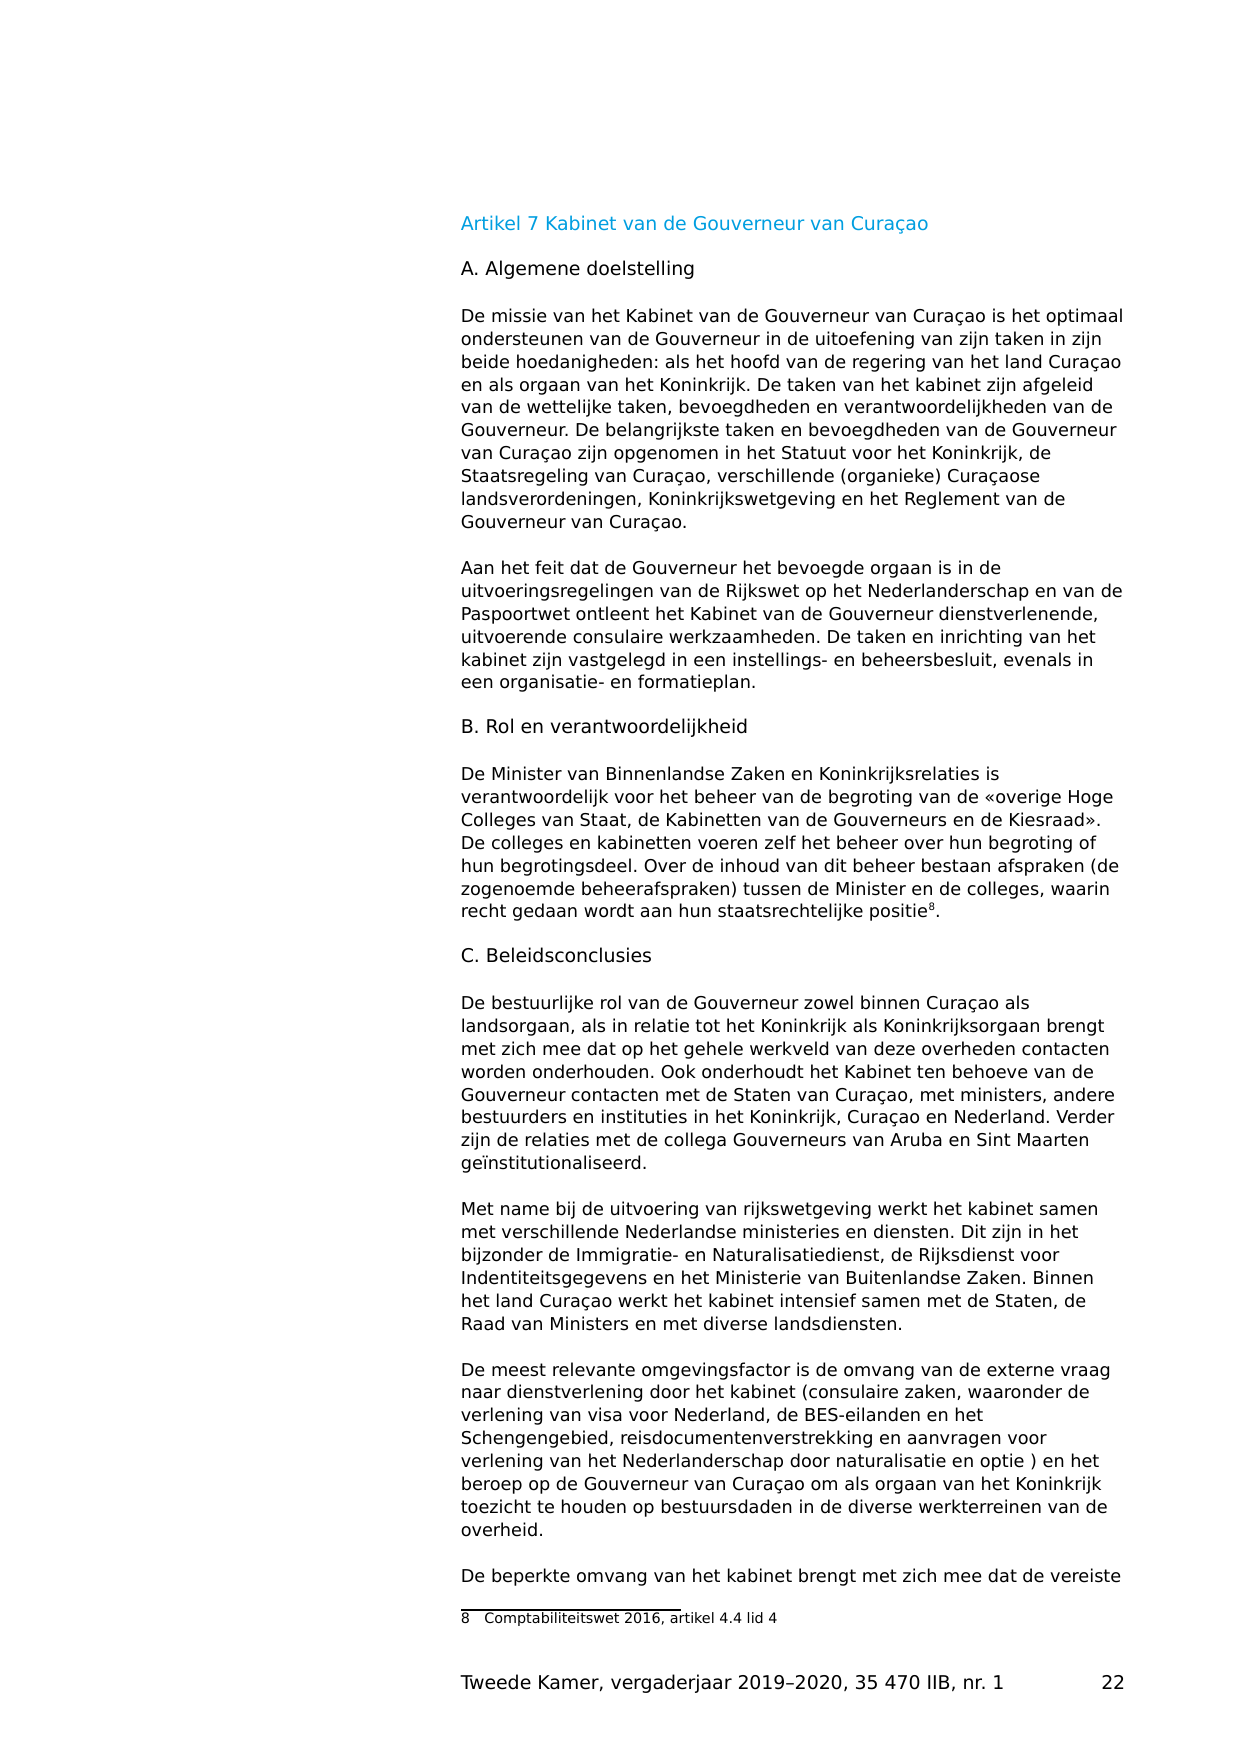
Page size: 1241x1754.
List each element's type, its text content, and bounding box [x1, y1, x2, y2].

text De Minister van Binnenlandse Zaken en Koninkrijksrelaties is verantwoordelijk voor het beheer van de begroting van de «overige Hoge Colleges van Staat, de Kabinetten van de Gouverneurs en de Kiesraad». De colleges en kabinetten voeren zelf het beheer over hun begroting of hun begrotingsdeel. Over de inhoud van dit beheer bestaan afspraken (de zogenoemde beheerafspraken) tussen de Minister en de colleges, waarin recht gedaan wordt aan hun staatsrechtelijke positie. [461, 762, 1125, 922]
title C. Beleidsconclusies [461, 945, 1125, 967]
title A. Algemene doelstelling [461, 258, 1125, 280]
title B. Rol en verantwoordelijkheid [461, 716, 1125, 738]
text De beperkte omvang van het kabinet brengt met zich mee dat de vereiste [461, 1564, 1125, 1587]
title Artikel 7 Kabinet van de Gouverneur van Curaçao [461, 213, 1125, 235]
text Aan het feit dat de Gouverneur het bevoegde orgaan is in de uitvoeringsregelingen van de Rijkswet op het Nederlanderschap en van de Paspoortwet ontleent het Kabinet van de Gouverneur dienstverlenende, uitvoerende consulaire werkzaamheden. De taken en inrichting van het kabinet zijn vastgelegd in een instellings- en beheersbesluit, evenals in een organisatie- en formatieplan. [461, 556, 1125, 693]
text De bestuurlijke rol van de Gouverneur zowel binnen Curaçao als landsorgaan, als in relatie tot het Koninkrijk als Koninkrijksorgaan brengt met zich mee dat op het gehele werkveld van deze overheden contacten worden onderhouden. Ook onderhoudt het Kabinet ten behoeve van de Gouverneur contacten met de Staten van Curaçao, met ministers, andere bestuurders en instituties in het Koninkrijk, Curaçao en Nederland. Verder zijn de relaties met de collega Gouverneurs van Aruba en Sint Maarten geïnstitutionaliseerd. [461, 991, 1125, 1174]
text De meest relevante omgevingsfactor is de omvang van de externe vraag naar dienstverlening door het kabinet (consulaire zaken, waaronder de verlening van visa voor Nederland, de BES-eilanden en het Schengengebied, reisdocumentenverstrekking en aanvragen voor verlening van het Nederlanderschap door naturalisatie en optie ) en het beroep op de Gouverneur van Curaçao om als orgaan van het Koninkrijk toezicht te houden op bestuursdaden in de diverse werkterreinen van de overheid. [461, 1358, 1125, 1541]
text De missie van het Kabinet van de Gouverneur van Curaçao is het optimaal ondersteunen van de Gouverneur in de uitoefening van zijn taken in zijn beide hoedanigheden: als het hoofd van de regering van het land Curaçao en als orgaan van het Koninkrijk. De taken van het kabinet zijn afgeleid van de wettelijke taken, bevoegdheden en verantwoordelijkheden van de Gouverneur. De belangrijkste taken en bevoegdheden van de Gouverneur van Curaçao zijn opgenomen in het Statuut voor het Koninkrijk, de Staatsregeling van Curaçao, verschillende (organieke) Curaçaose landsverordeningen, Koninkrijkswetgeving en het Reglement van de Gouverneur van Curaçao. [461, 304, 1125, 533]
text Met name bij de uitvoering van rijkswetgeving werkt het kabinet samen met verschillende Nederlandse ministeries en diensten. Dit zijn in het bijzonder de Immigratie- en Naturalisatiedienst, de Rijksdienst voor Indentiteitsgegevens en het Ministerie van Buitenlandse Zaken. Binnen het land Curaçao werkt het kabinet intensief samen met de Staten, de Raad van Ministers en met diverse landsdiensten. [461, 1197, 1125, 1335]
text __Comptabiliteitswet 2016, artikel 4.4 lid 4 [461, 1610, 1125, 1627]
